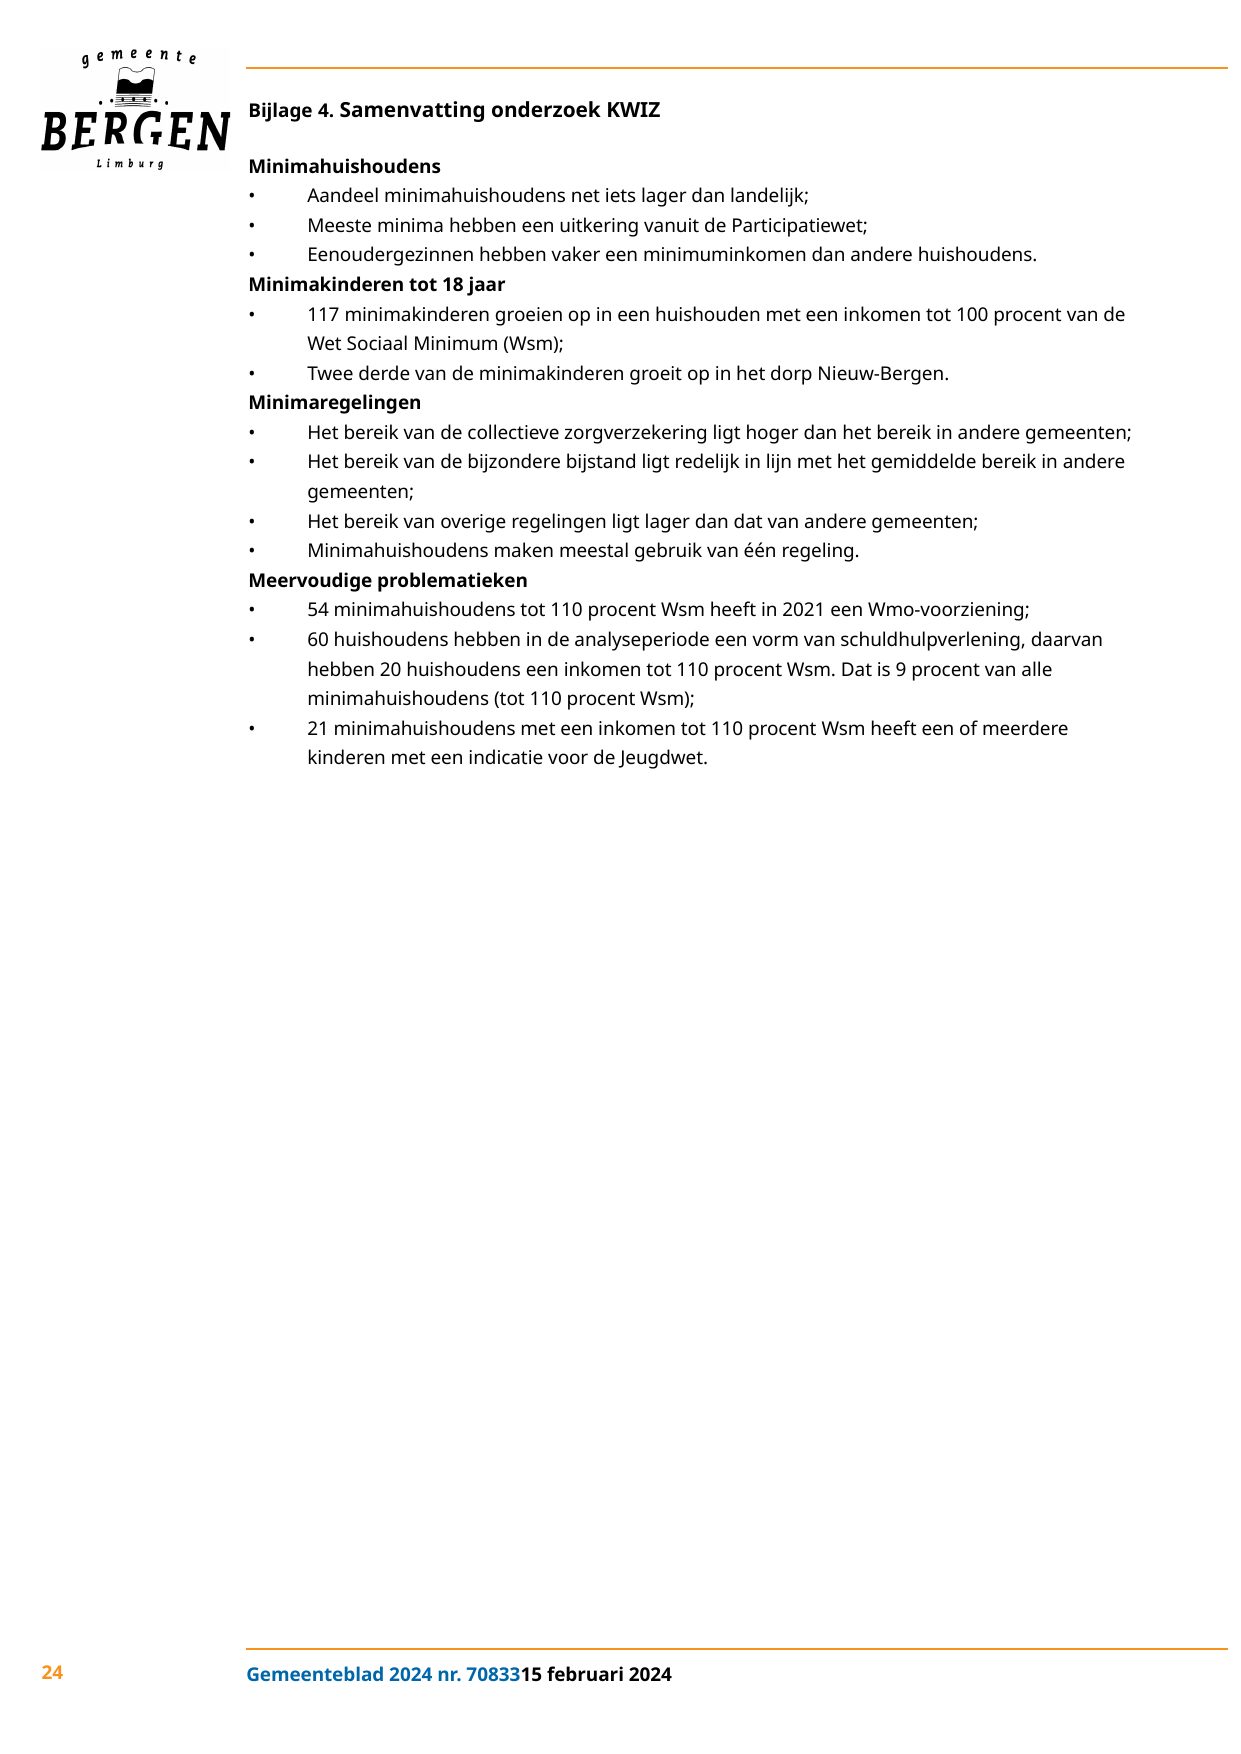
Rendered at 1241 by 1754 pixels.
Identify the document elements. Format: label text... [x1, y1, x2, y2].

picture [41, 47, 231, 172]
list Het bereik van overige regelingen ligt lager dan dat van andere gemeenten; [248, 508, 1152, 534]
text Meervoudige problematieken [248, 567, 1152, 593]
text Minimakinderen tot 18 jaar [248, 271, 1152, 297]
list 60 huishoudens hebben in de analyseperiode een vorm van schuldhulpverlening, daarvan hebben 20 huishoudens een inkomen tot 110 procent Wsm. Dat is 9 procent van alle minimahuishoudens (tot 110 procent Wsm); [248, 626, 1152, 711]
text Minimaregelingen [248, 389, 1152, 415]
list 54 minimahuishoudens tot 110 procent Wsm heeft in 2021 een Wmo-voorziening; [248, 597, 1152, 622]
list Twee derde van de minimakinderen groeit op in het dorp Nieuw-Bergen. [248, 360, 1152, 386]
list Het bereik van de bijzondere bijstand ligt redelijk in lijn met het gemiddelde bereik in andere gemeenten; [248, 449, 1152, 504]
list Het bereik van de collectieve zorgverzekering ligt hoger dan het bereik in andere gemeenten; [248, 419, 1152, 445]
text Bijlage 4. Samenvatting onderzoek KWIZ [248, 95, 1152, 123]
list Meeste minima hebben een uitkering vanuit de Participatiewet; [248, 212, 1152, 238]
list Aandeel minimahuishoudens net iets lager dan landelijk; [248, 182, 1152, 208]
list 117 minimakinderen groeien op in een huishouden met een inkomen tot 100 procent van de Wet Sociaal Minimum (Wsm); [248, 301, 1152, 356]
list Minimahuishoudens maken meestal gebruik van één regeling. [248, 537, 1152, 563]
text Minimahuishoudens [248, 153, 1152, 179]
list Eenoudergezinnen hebben vaker een minimuminkomen dan andere huishoudens. [248, 242, 1152, 267]
list 21 minimahuishoudens met een inkomen tot 110 procent Wsm heeft een of meerdere kinderen met een indicatie voor de Jeugdwet. [248, 715, 1152, 770]
